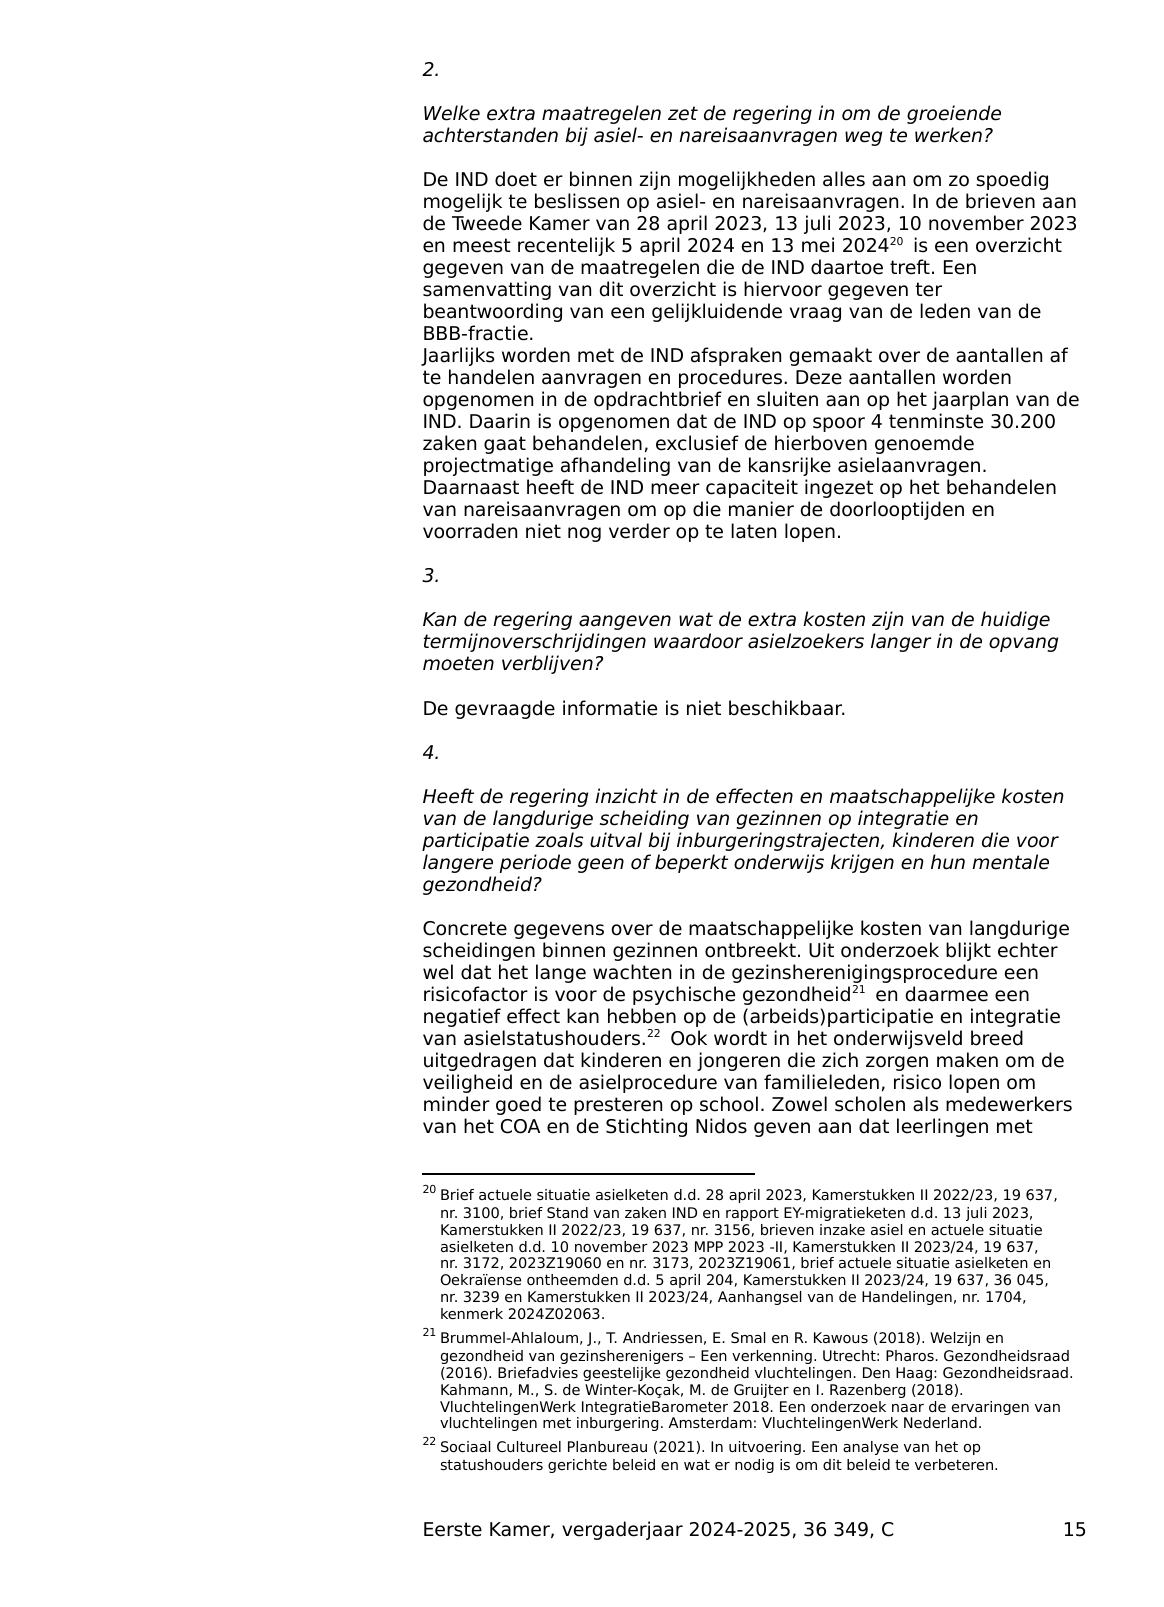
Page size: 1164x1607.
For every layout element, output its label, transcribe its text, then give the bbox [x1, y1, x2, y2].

text Sociaal Cultureel Planbureau (2021). In uitvoering. Een analyse van het op statushouders gerichte beleid en wat er nodig is om dit beleid te verbeteren. [422, 1435, 1087, 1474]
text Concrete gegevens over de maatschappelijke kosten van langdurige scheidingen binnen gezinnen ontbreekt. Uit onderzoek blijkt echter wel dat het lange wachten in de gezinsherenigingsprocedure een risicofactor is voor de psychische gezondheid en daarmee een negatief effect kan hebben op de (arbeids)participatie en integratie van asielstatushouders. Ook wordt in het onderwijsveld breed uitgedragen dat kinderen en jongeren die zich zorgen maken om de veiligheid en de asielprocedure van familieleden, risico lopen om minder goed te presteren op school. Zowel scholen als medewerkers van het COA en de Stichting Nidos geven aan dat leerlingen met [422, 918, 1087, 1138]
text Heeft de regering inzicht in de effecten en maatschappelijke kosten van de langdurige scheiding van gezinnen op integratie en participatie zoals uitval bij inburgeringstrajecten, kinderen die voor langere periode geen of beperkt onderwijs krijgen en hun mentale gezondheid? [422, 786, 1087, 896]
subtitle 3. [422, 565, 1087, 587]
text Welke extra maatregelen zet de regering in om de groeiende achterstanden bij asiel- en nareisaanvragen weg te werken? [422, 103, 1087, 147]
text De IND doet er binnen zijn mogelijkheden alles aan om zo spoedig mogelijk te beslissen op asiel- en nareisaanvragen. In de brieven aan de Tweede Kamer van 28 april 2023, 13 juli 2023, 10 november 2023 en meest recentelijk 5 april 2024 en 13 mei 2024 is een overzicht gegeven van de maatregelen die de IND daartoe treft. Een samenvatting van dit overzicht is hiervoor gegeven ter beantwoording van een gelijkluidende vraag van de leden van de BBB-fractie. [422, 169, 1087, 345]
subtitle 4. [422, 742, 1087, 764]
text Brief actuele situatie asielketen d.d. 28 april 2023, Kamerstukken II 2022/23, 19 637, nr. 3100, brief Stand van zaken IND en rapport EY-migratieketen d.d. 13 juli 2023, Kamerstukken II 2022/23, 19 637, nr. 3156, brieven inzake asiel en actuele situatie asielketen d.d. 10 november 2023 MPP 2023 -II, Kamerstukken II 2023/24, 19 637, nr. 3172, 2023Z19060 en nr. 3173, 2023Z19061, brief actuele situatie asielketen en Oekraïense ontheemden d.d. 5 april 204, Kamerstukken II 2023/24, 19 637, 36 045, nr. 3239 en Kamerstukken II 2023/24, Aanhangsel van de Handelingen, nr. 1704, kenmerk 2024Z02063. [422, 1183, 1087, 1323]
text Brummel-Ahlaloum, J., T. Andriessen, E. Smal en R. Kawous (2018). Welzijn en gezondheid van gezinsherenigers – Een verkenning. Utrecht: Pharos. Gezondheidsraad (2016). Briefadvies geestelijke gezondheid vluchtelingen. Den Haag: Gezondheidsraad. Kahmann, M., S. de Winter-Koçak, M. de Gruijter en I. Razenberg (2018). VluchtelingenWerk IntegratieBarometer 2018. Een onderzoek naar de ervaringen van vluchtelingen met inburgering. Amsterdam: VluchtelingenWerk Nederland. [422, 1326, 1087, 1432]
text De gevraagde informatie is niet beschikbaar. [422, 697, 1087, 719]
subtitle 2. [422, 59, 1087, 81]
text Kan de regering aangeven wat de extra kosten zijn van de huidige termijnoverschrijdingen waardoor asielzoekers langer in de opvang moeten verblijven? [422, 609, 1087, 675]
text Jaarlijks worden met de IND afspraken gemaakt over de aantallen af te handelen aanvragen en procedures. Deze aantallen worden opgenomen in de opdrachtbrief en sluiten aan op het jaarplan van de IND. Daarin is opgenomen dat de IND op spoor 4 tenminste 30.200 zaken gaat behandelen, exclusief de hierboven genoemde projectmatige afhandeling van de kansrijke asielaanvragen. Daarnaast heeft de IND meer capaciteit ingezet op het behandelen van nareisaanvragen om op die manier de doorlooptijden en voorraden niet nog verder op te laten lopen. [422, 345, 1087, 543]
